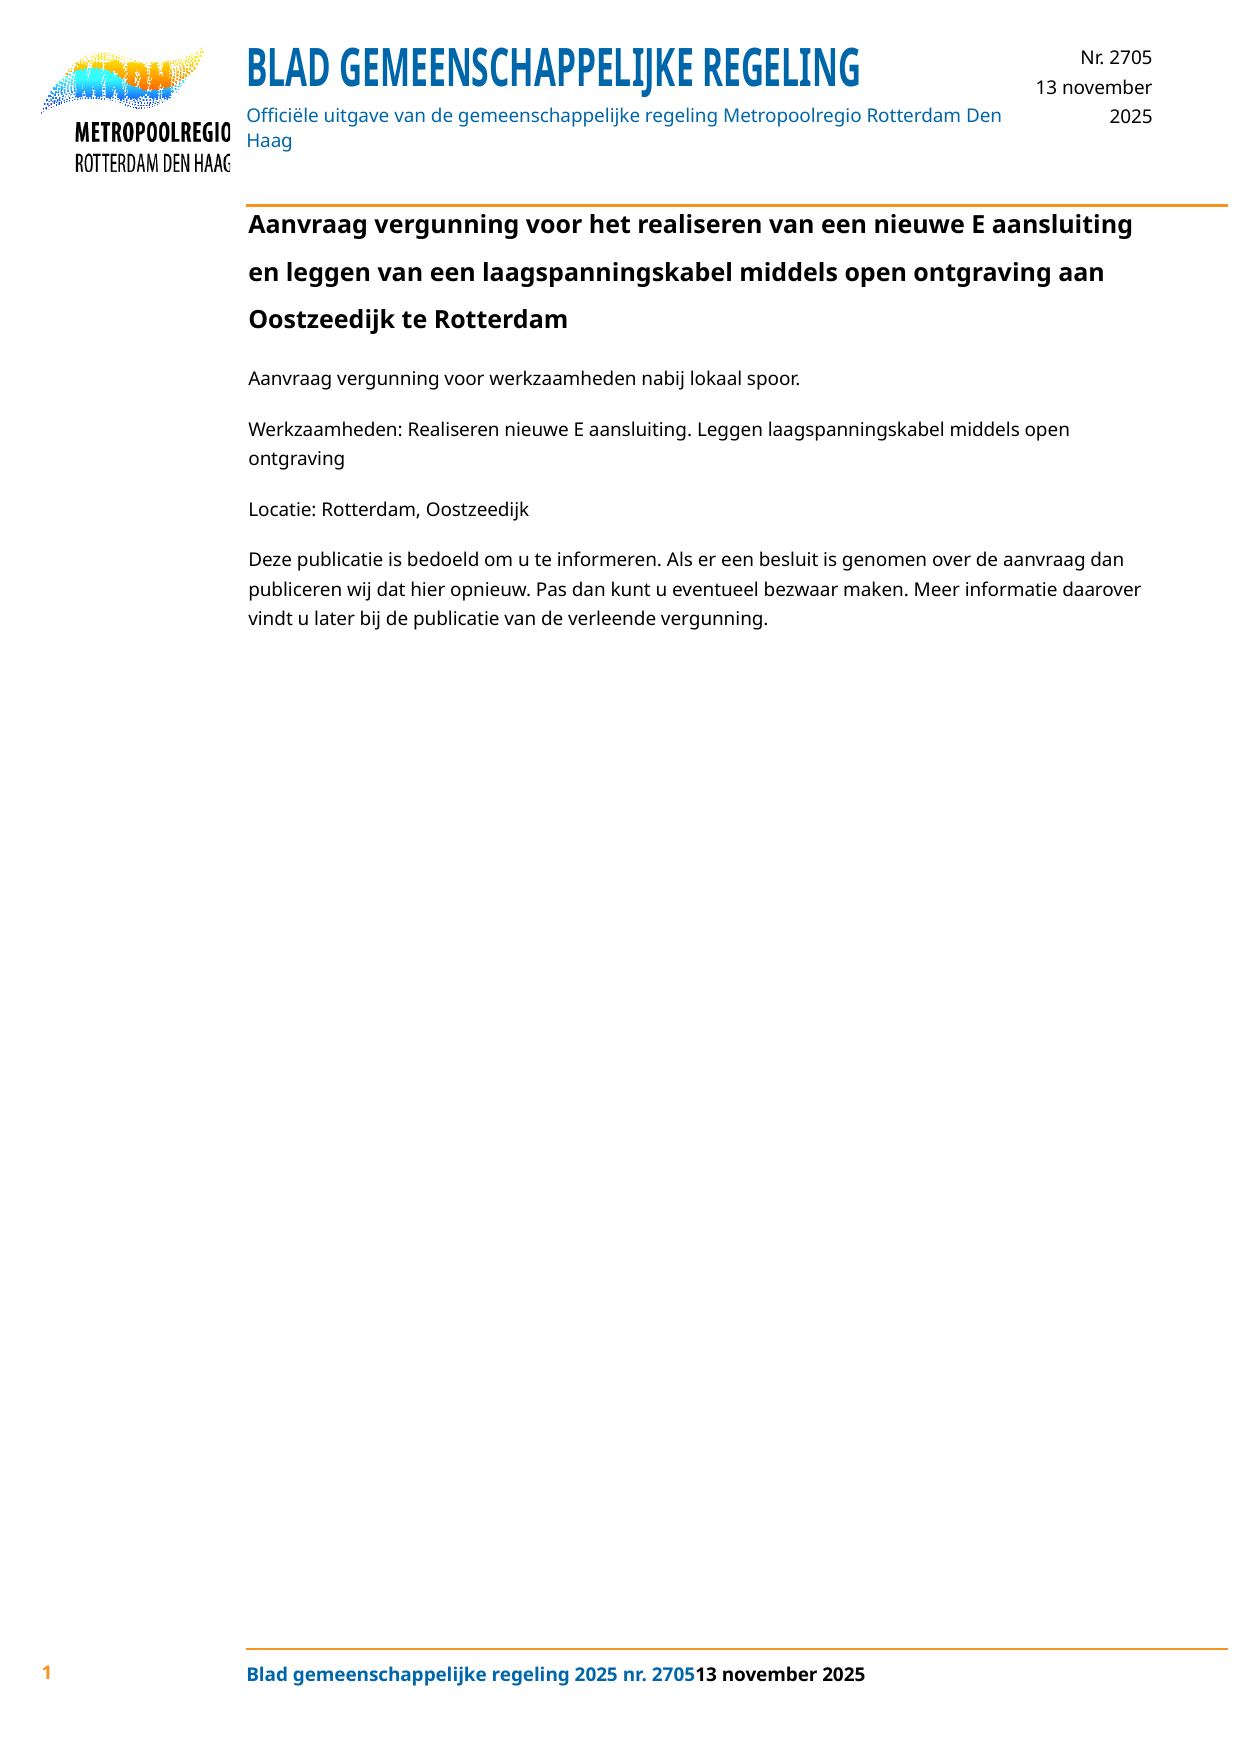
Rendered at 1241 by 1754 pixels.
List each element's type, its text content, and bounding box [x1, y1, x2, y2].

text Aanvraag vergunning voor werkzaamheden nabij lokaal spoor. [248, 366, 1152, 391]
text Deze publicatie is bedoeld om u te informeren. Als er een besluit is genomen over de aanvraag dan publiceren wij dat hier opnieuw. Pas dan kunt u eventueel bezwaar maken. Meer informatie daarover vindt u later bij de publicatie van de verleende vergunning. [248, 546, 1152, 631]
text Locatie: Rotterdam, Oostzeedijk [248, 496, 1152, 522]
text Aanvraag vergunning voor het realiseren van een nieuwe E aansluiting en leggen van een laagspanningskabel middels open ontgraving aan Oostzeedijk te Rotterdam [248, 207, 1152, 336]
picture [41, 47, 231, 172]
text Werkzaamheden: Realiseren nieuwe E aansluiting. Leggen laagspanningskabel middels open ontgraving [248, 416, 1152, 471]
